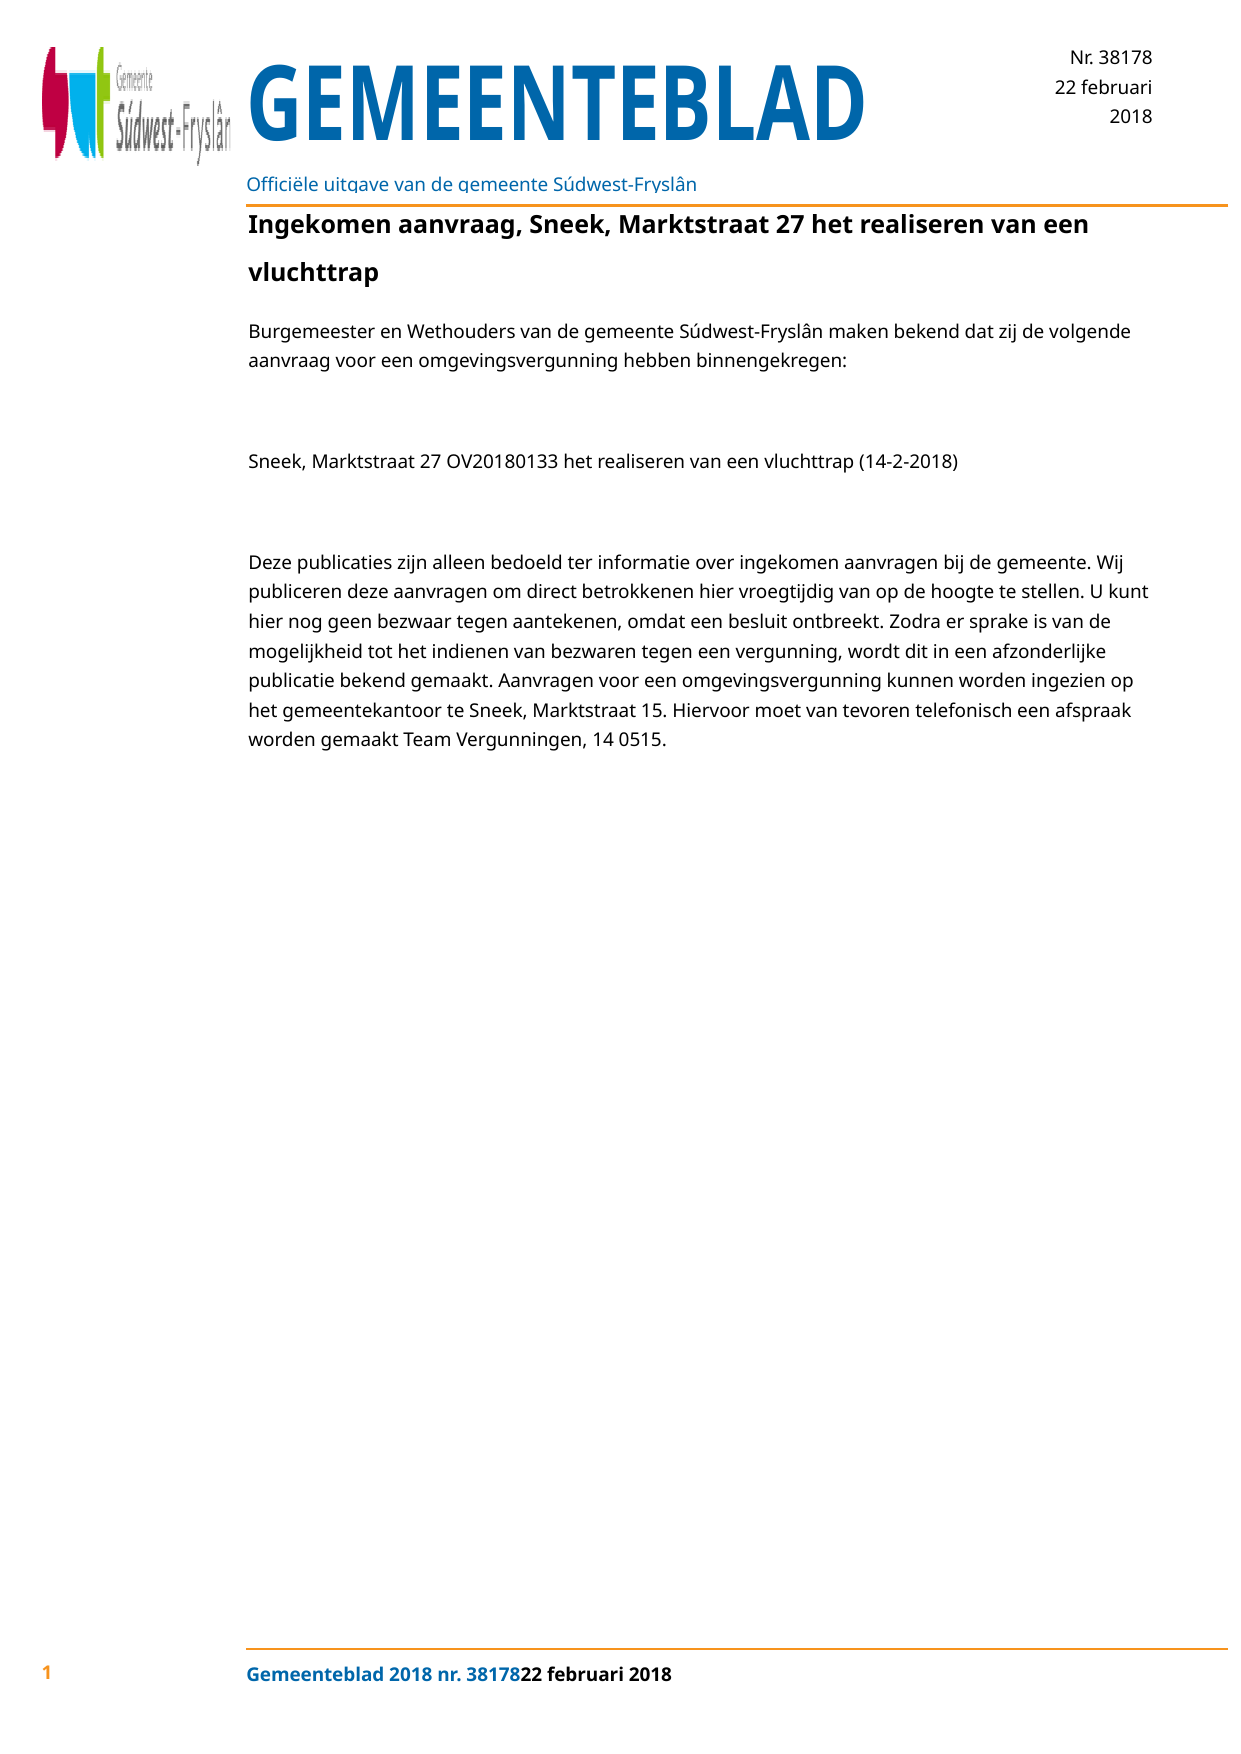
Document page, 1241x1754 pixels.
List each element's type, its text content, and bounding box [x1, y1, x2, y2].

text Deze publicaties zijn alleen bedoeld ter informatie over ingekomen aanvragen bij de gemeente. Wij publiceren deze aanvragen om direct betrokkenen hier vroegtijdig van op de hoogte te stellen. U kunt hier nog geen bezwaar tegen aantekenen, omdat een besluit ontbreekt. Zodra er sprake is van de mogelijkheid tot het indienen van bezwaren tegen een vergunning, wordt dit in een afzonderlijke publicatie bekend gemaakt. Aanvragen voor een omgevingsvergunning kunnen worden ingezien op het gemeentekantoor te Sneek, Marktstraat 15. Hiervoor moet van tevoren telefonisch een afspraak worden gemaakt Team Vergunningen, 14 0515. [248, 549, 1152, 752]
text Sneek, Marktstraat 27 OV20180133 het realiseren van een vluchttrap (14-2-2018) [248, 448, 1152, 474]
picture [41, 47, 231, 172]
text Burgemeester en Wethouders van de gemeente Súdwest-Fryslân maken bekend dat zij de volgende aanvraag voor een omgevingsvergunning hebben binnengekregen: [248, 318, 1152, 373]
text Ingekomen aanvraag, Sneek, Marktstraat 27 het realiseren van een vluchttrap [248, 207, 1152, 288]
